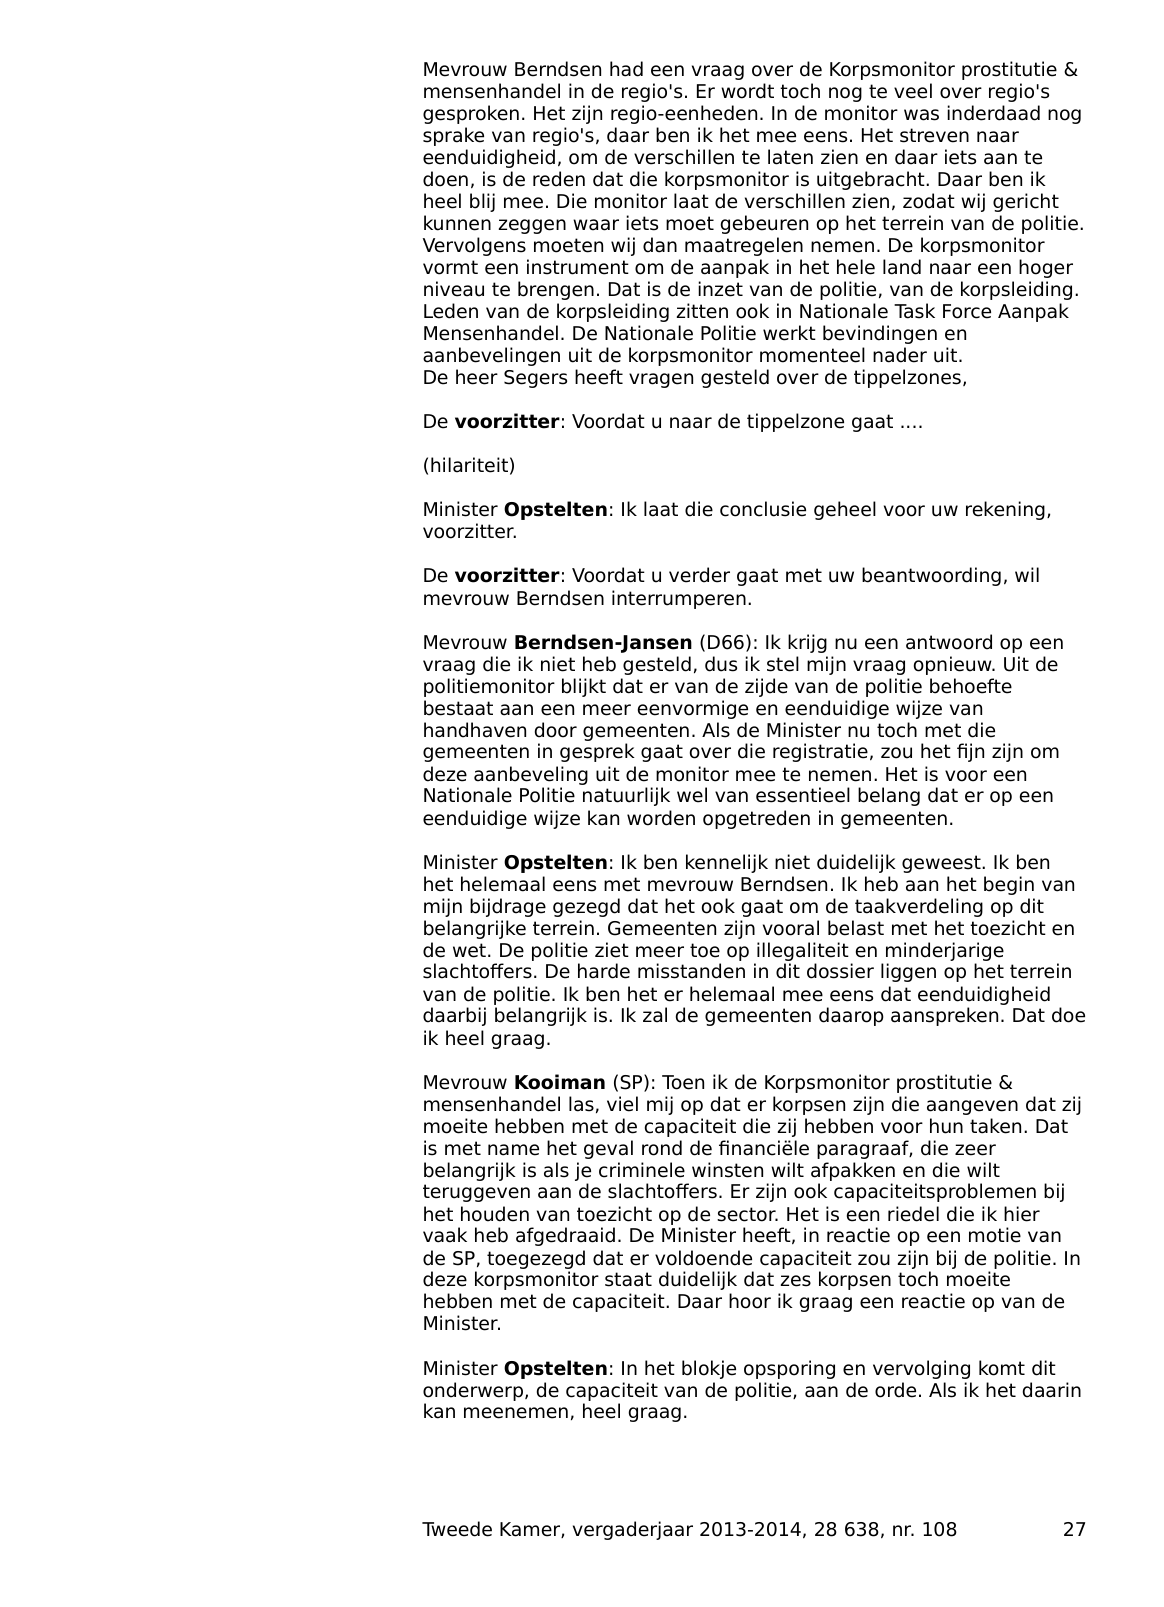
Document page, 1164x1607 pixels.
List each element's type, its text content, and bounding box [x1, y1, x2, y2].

text De voorzitter: Voordat u naar de tippelzone gaat .... [422, 411, 1087, 433]
text (hilariteit) [422, 455, 1087, 477]
text Minister Opstelten: In het blokje opsporing en vervolging komt dit onderwerp, de capaciteit van de politie, aan de orde. Als ik het daarin kan meenemen, heel graag. [422, 1357, 1087, 1423]
text De heer Segers heeft vragen gesteld over de tippelzones, [422, 367, 1087, 389]
text Mevrouw Kooiman (SP): Toen ik de Korpsmonitor prostitutie & mensenhandel las, viel mij op dat er korpsen zijn die aangeven dat zij moeite hebben met de capaciteit die zij hebben voor hun taken. Dat is met name het geval rond de financiële paragraaf, die zeer belangrijk is als je criminele winsten wilt afpakken en die wilt teruggeven aan de slachtoffers. Er zijn ook capaciteitsproblemen bij het houden van toezicht op de sector. Het is een riedel die ik hier vaak heb afgedraaid. De Minister heeft, in reactie op een motie van de SP, toegezegd dat er voldoende capaciteit zou zijn bij de politie. In deze korpsmonitor staat duidelijk dat zes korpsen toch moeite hebben met de capaciteit. Daar hoor ik graag een reactie op van de Minister. [422, 1072, 1087, 1335]
text De voorzitter: Voordat u verder gaat met uw beantwoording, wil mevrouw Berndsen interrumperen. [422, 565, 1087, 609]
text Mevrouw Berndsen had een vraag over de Korpsmonitor prostitutie & mensenhandel in de regio's. Er wordt toch nog te veel over regio's gesproken. Het zijn regio-eenheden. In de monitor was inderdaad nog sprake van regio's, daar ben ik het mee eens. Het streven naar eenduidigheid, om de verschillen te laten zien en daar iets aan te doen, is de reden dat die korpsmonitor is uitgebracht. Daar ben ik heel blij mee. Die monitor laat de verschillen zien, zodat wij gericht kunnen zeggen waar iets moet gebeuren op het terrein van de politie. Vervolgens moeten wij dan maatregelen nemen. De korpsmonitor vormt een instrument om de aanpak in het hele land naar een hoger niveau te brengen. Dat is de inzet van de politie, van de korpsleiding. Leden van de korpsleiding zitten ook in Nationale Task Force Aanpak Mensenhandel. De Nationale Politie werkt bevindingen en aanbevelingen uit de korpsmonitor momenteel nader uit. [422, 59, 1087, 367]
text Minister Opstelten: Ik ben kennelijk niet duidelijk geweest. Ik ben het helemaal eens met mevrouw Berndsen. Ik heb aan het begin van mijn bijdrage gezegd dat het ook gaat om de taakverdeling op dit belangrijke terrein. Gemeenten zijn vooral belast met het toezicht en de wet. De politie ziet meer toe op illegaliteit en minderjarige slachtoffers. De harde misstanden in dit dossier liggen op het terrein van de politie. Ik ben het er helemaal mee eens dat eenduidigheid daarbij belangrijk is. Ik zal de gemeenten daarop aanspreken. Dat doe ik heel graag. [422, 852, 1087, 1049]
text Mevrouw Berndsen-Jansen (D66): Ik krijg nu een antwoord op een vraag die ik niet heb gesteld, dus ik stel mijn vraag opnieuw. Uit de politiemonitor blijkt dat er van de zijde van de politie behoefte bestaat aan een meer eenvormige en eenduidige wijze van handhaven door gemeenten. Als de Minister nu toch met die gemeenten in gesprek gaat over die registratie, zou het fijn zijn om deze aanbeveling uit de monitor mee te nemen. Het is voor een Nationale Politie natuurlijk wel van essentieel belang dat er op een eenduidige wijze kan worden opgetreden in gemeenten. [422, 632, 1087, 829]
text Minister Opstelten: Ik laat die conclusie geheel voor uw rekening, voorzitter. [422, 499, 1087, 543]
